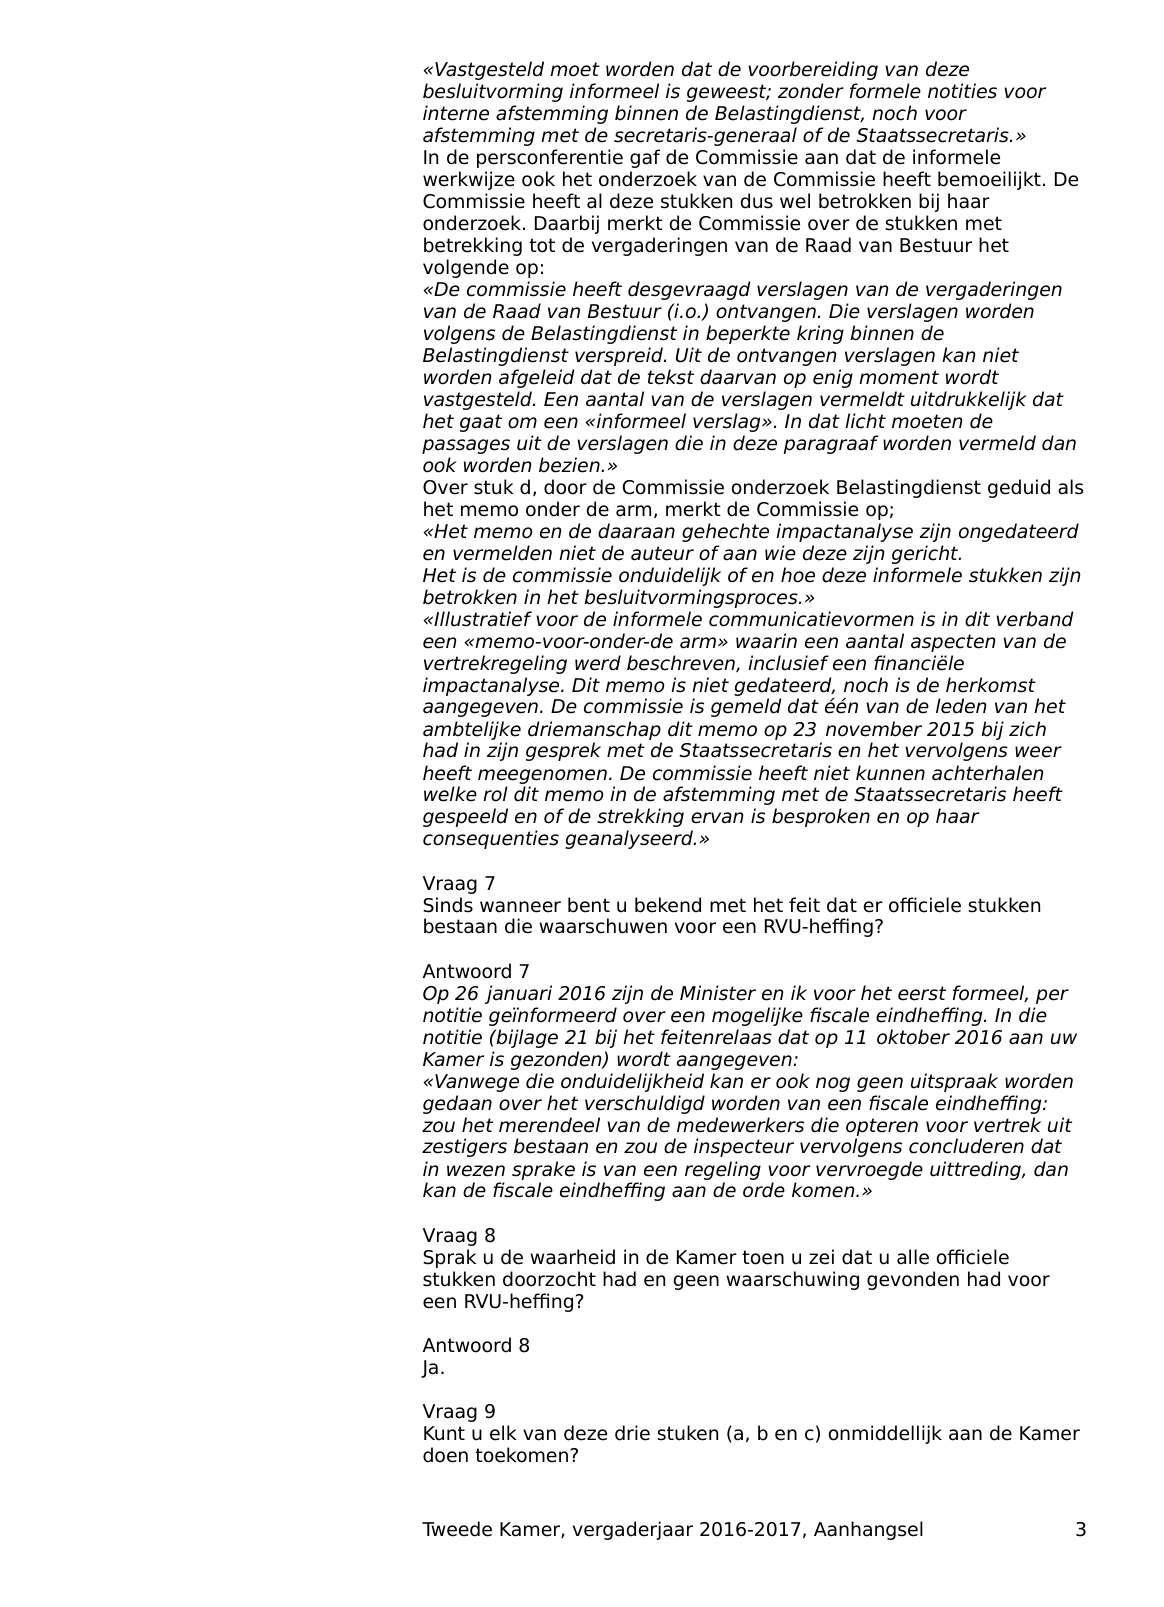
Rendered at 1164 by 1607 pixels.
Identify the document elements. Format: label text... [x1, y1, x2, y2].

text Het is de commissie onduidelijk of en hoe deze informele stukken zijn betrokken in het besluitvormingsproces.» [422, 564, 1087, 608]
text Over stuk d, door de Commissie onderzoek Belastingdienst geduid als het memo onder de arm, merkt de Commissie op; [422, 477, 1087, 521]
text Vraag 9 [422, 1401, 1087, 1423]
text «De commissie heeft desgevraagd verslagen van de vergaderingen van de Raad van Bestuur (i.o.) ontvangen. Die verslagen worden volgens de Belastingdienst in beperkte kring binnen de Belastingdienst verspreid. Uit de ontvangen verslagen kan niet worden afgeleid dat de tekst daarvan op enig moment wordt vastgesteld. Een aantal van de verslagen vermeldt uitdrukkelijk dat het gaat om een «informeel verslag». In dat licht moeten de passages uit de verslagen die in deze paragraaf worden vermeld dan ook worden bezien.» [422, 279, 1087, 477]
text «Illustratief voor de informele communicatievormen is in dit verband een «memo-voor-onder-de arm» waarin een aantal aspecten van de vertrekregeling werd beschreven, inclusief een financiële impactanalyse. Dit memo is niet gedateerd, noch is de herkomst aangegeven. De commissie is gemeld dat één van de leden van het ambtelijke driemanschap dit memo op 23 november 2015 bij zich had in zijn gesprek met de Staatssecretaris en het vervolgens weer heeft meegenomen. De commissie heeft niet kunnen achterhalen welke rol dit memo in de afstemming met de Staatssecretaris heeft gespeeld en of de strekking ervan is besproken en op haar consequenties geanalyseerd.» [422, 608, 1087, 850]
text Antwoord 7 [422, 961, 1087, 983]
text Vraag 8 [422, 1224, 1087, 1247]
text «Vastgesteld moet worden dat de voorbereiding van deze besluitvorming informeel is geweest; zonder formele notities voor interne afstemming binnen de Belastingdienst, noch voor afstemming met de secretaris-generaal of de Staatssecretaris.» [422, 59, 1087, 147]
text «Vanwege die onduidelijkheid kan er ook nog geen uitspraak worden gedaan over het verschuldigd worden van een fiscale eindheffing: zou het merendeel van de medewerkers die opteren voor vertrek uit zestigers bestaan en zou de inspecteur vervolgens concluderen dat in wezen sprake is van een regeling voor vervroegde uittreding, dan kan de fiscale eindheffing aan de orde komen.» [422, 1071, 1087, 1202]
text Kunt u elk van deze drie stuken (a, b en c) onmiddellijk aan de Kamer doen toekomen? [422, 1423, 1087, 1467]
text Op 26 januari 2016 zijn de Minister en ik voor het eerst formeel, per notitie geïnformeerd over een mogelijke fiscale eindheffing. In die notitie (bijlage 21 bij het feitenrelaas dat op 11 oktober 2016 aan uw Kamer is gezonden) wordt aangegeven: [422, 983, 1087, 1071]
text Sinds wanneer bent u bekend met het feit dat er officiele stukken bestaan die waarschuwen voor een RVU-heffing? [422, 894, 1087, 938]
text Antwoord 8 [422, 1335, 1087, 1357]
text Vraag 7 [422, 872, 1087, 894]
text Ja. [422, 1357, 1087, 1379]
text In de persconferentie gaf de Commissie aan dat de informele werkwijze ook het onderzoek van de Commissie heeft bemoeilijkt. De Commissie heeft al deze stukken dus wel betrokken bij haar onderzoek. Daarbij merkt de Commissie over de stukken met betrekking tot de vergaderingen van de Raad van Bestuur het volgende op: [422, 147, 1087, 279]
text «Het memo en de daaraan gehechte impactanalyse zijn ongedateerd en vermelden niet de auteur of aan wie deze zijn gericht. [422, 521, 1087, 564]
text Sprak u de waarheid in de Kamer toen u zei dat u alle officiele stukken doorzocht had en geen waarschuwing gevonden had voor een RVU-heffing? [422, 1247, 1087, 1312]
